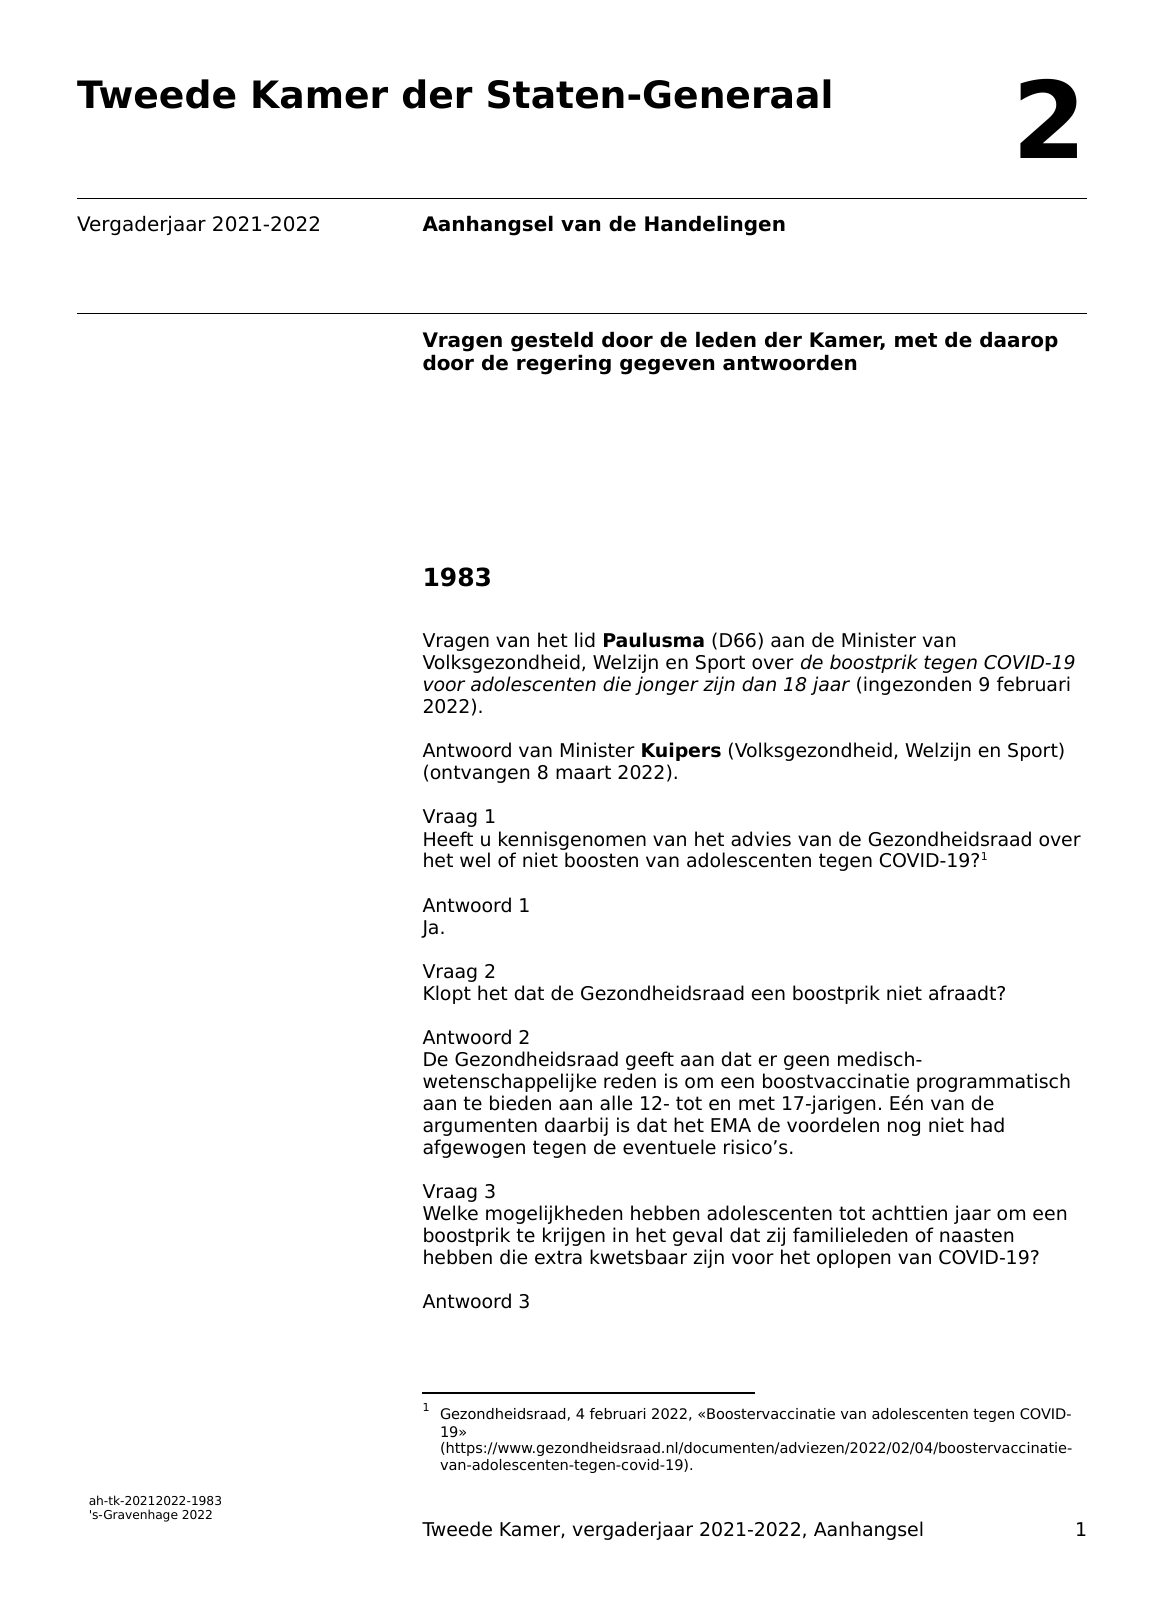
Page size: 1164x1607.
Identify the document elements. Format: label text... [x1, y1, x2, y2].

text Antwoord 3 [422, 1291, 1087, 1313]
text Antwoord 1 [422, 894, 1087, 917]
table_cell [77, 314, 422, 375]
text 's-Gravenhage 2022 [88, 1508, 323, 1522]
table_cell Aanhangsel van de Handelingen [422, 199, 1087, 313]
text Ja. [422, 917, 1087, 938]
text Heeft u kennisgenomen van het advies van de Gezondheidsraad over het wel of niet boosten van adolescenten tegen COVID-19? [422, 828, 1087, 872]
text Antwoord 2 [422, 1027, 1087, 1049]
text 1983 [422, 563, 1087, 592]
text Vraag 2 [422, 961, 1087, 983]
table_cell Vergaderjaar 2021-2022 [77, 199, 422, 313]
text Antwoord van Minister Kuipers (Volksgezondheid, Welzijn en Sport) (ontvangen 8 maart 2022). [422, 740, 1087, 784]
table_header Tweede Kamer der Staten-Generaal [77, 59, 886, 198]
table_header 2 [886, 59, 1087, 198]
text Gezondheidsraad, 4 februari 2022, «Boostervaccinatie van adolescenten tegen COVID-19» (https://www.gezondheidsraad.nl/documenten/adviezen/2022/02/04/boostervaccinatie-van-adolescenten-tegen-covid-19). [422, 1402, 1087, 1474]
text ah-tk-20212022-1983 [88, 1494, 323, 1508]
text Vragen van het lid Paulusma (D66) aan de Minister van Volksgezondheid, Welzijn en Sport over de boostprik tegen COVID-19 voor adolescenten die jonger zijn dan 18 jaar (ingezonden 9 februari 2022). [422, 630, 1087, 718]
table_cell Vragen gesteld door de leden der Kamer, met de daarop door de regering gegeven antwoorden [422, 314, 1087, 375]
text Welke mogelijkheden hebben adolescenten tot achttien jaar om een boostprik te krijgen in het geval dat zij familieleden of naasten hebben die extra kwetsbaar zijn voor het oplopen van COVID-19? [422, 1203, 1087, 1269]
text Klopt het dat de Gezondheidsraad een boostprik niet afraadt? [422, 983, 1087, 1005]
text Vraag 3 [422, 1181, 1087, 1203]
text Vraag 1 [422, 806, 1087, 828]
text De Gezondheidsraad geeft aan dat er geen medisch-wetenschappelijke reden is om een boostvaccinatie programmatisch aan te bieden aan alle 12- tot en met 17-jarigen. Eén van de argumenten daarbij is dat het EMA de voordelen nog niet had afgewogen tegen de eventuele risico’s. [422, 1049, 1087, 1159]
